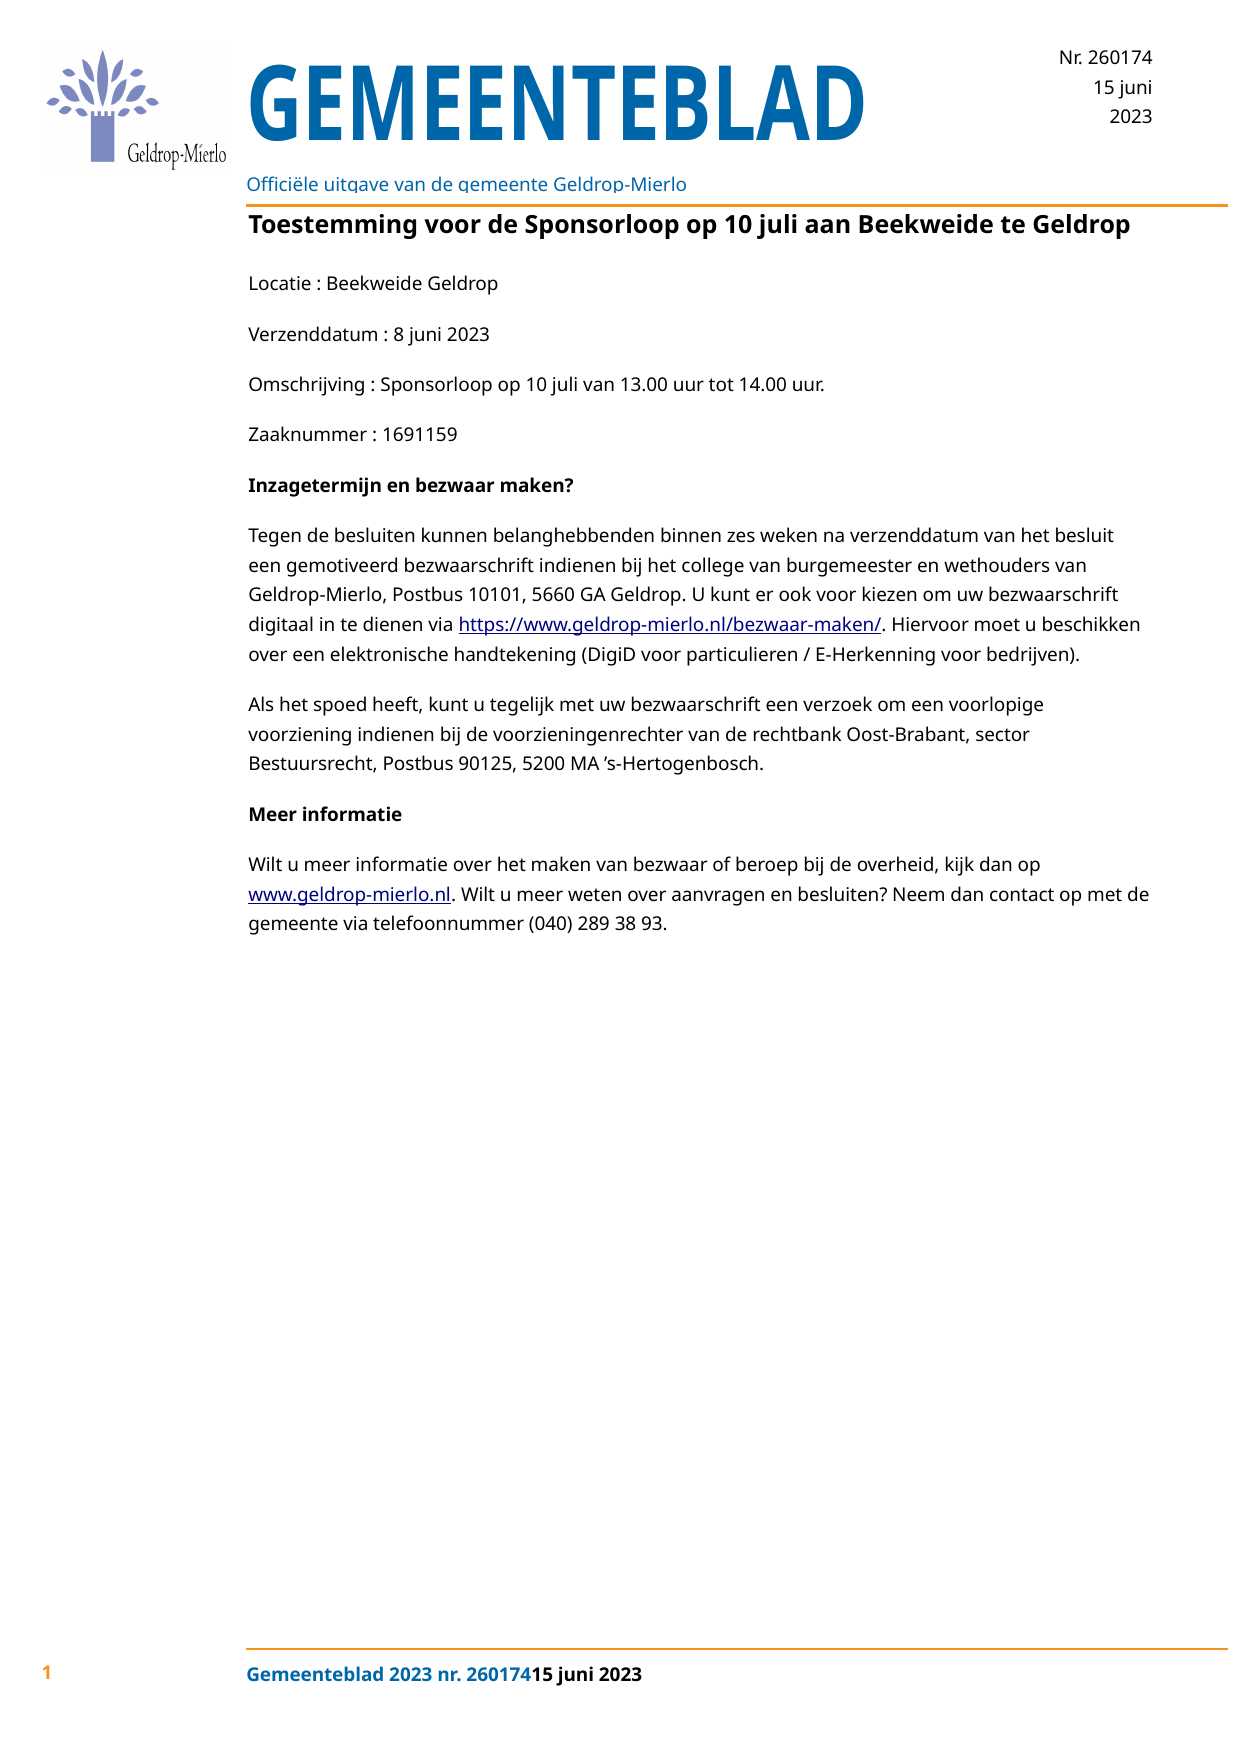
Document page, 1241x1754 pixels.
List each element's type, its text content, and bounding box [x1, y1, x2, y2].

text Locatie : Beekweide Geldrop [248, 270, 1152, 296]
text Verzenddatum : 8 juni 2023 [248, 321, 1152, 346]
text Toestemming voor de Sponsorloop op 10 juli aan Beekweide te Geldrop [248, 207, 1152, 241]
text Meer informatie [248, 801, 1152, 826]
text Als het spoed heeft, kunt u tegelijk met uw bezwaarschrift een verzoek om een voorlopige voorziening indienen bij de voorzieningenrechter van de rechtbank Oost-Brabant, sector Bestuursrecht, Postbus 90125, 5200 MA ’s-Hertogenbosch. [248, 691, 1152, 776]
text Wilt u meer informatie over het maken van bezwaar of beroep bij de overheid, kijk dan op www.geldrop-mierlo.nl. Wilt u meer weten over aanvragen en besluiten? Neem dan contact op met de gemeente via telefoonnummer (040) 289 38 93. [248, 851, 1152, 936]
picture [41, 47, 231, 172]
text Omschrijving : Sponsorloop op 10 juli van 13.00 uur tot 14.00 uur. [248, 371, 1152, 397]
text Inzagetermijn en bezwaar maken? [248, 472, 1152, 498]
text Tegen de besluiten kunnen belanghebbenden binnen zes weken na verzenddatum van het besluit een gemotiveerd bezwaarschrift indienen bij het college van burgemeester en wethouders van Geldrop-Mierlo, Postbus 10101, 5660 GA Geldrop. U kunt er ook voor kiezen om uw bezwaarschrift digitaal in te dienen via https://www.geldrop-mierlo.nl/bezwaar-maken/. Hiervoor moet u beschikken over een elektronische handtekening (DigiD voor particulieren / E-Herkenning voor bedrijven). [248, 522, 1152, 666]
text Zaaknummer : 1691159 [248, 422, 1152, 447]
